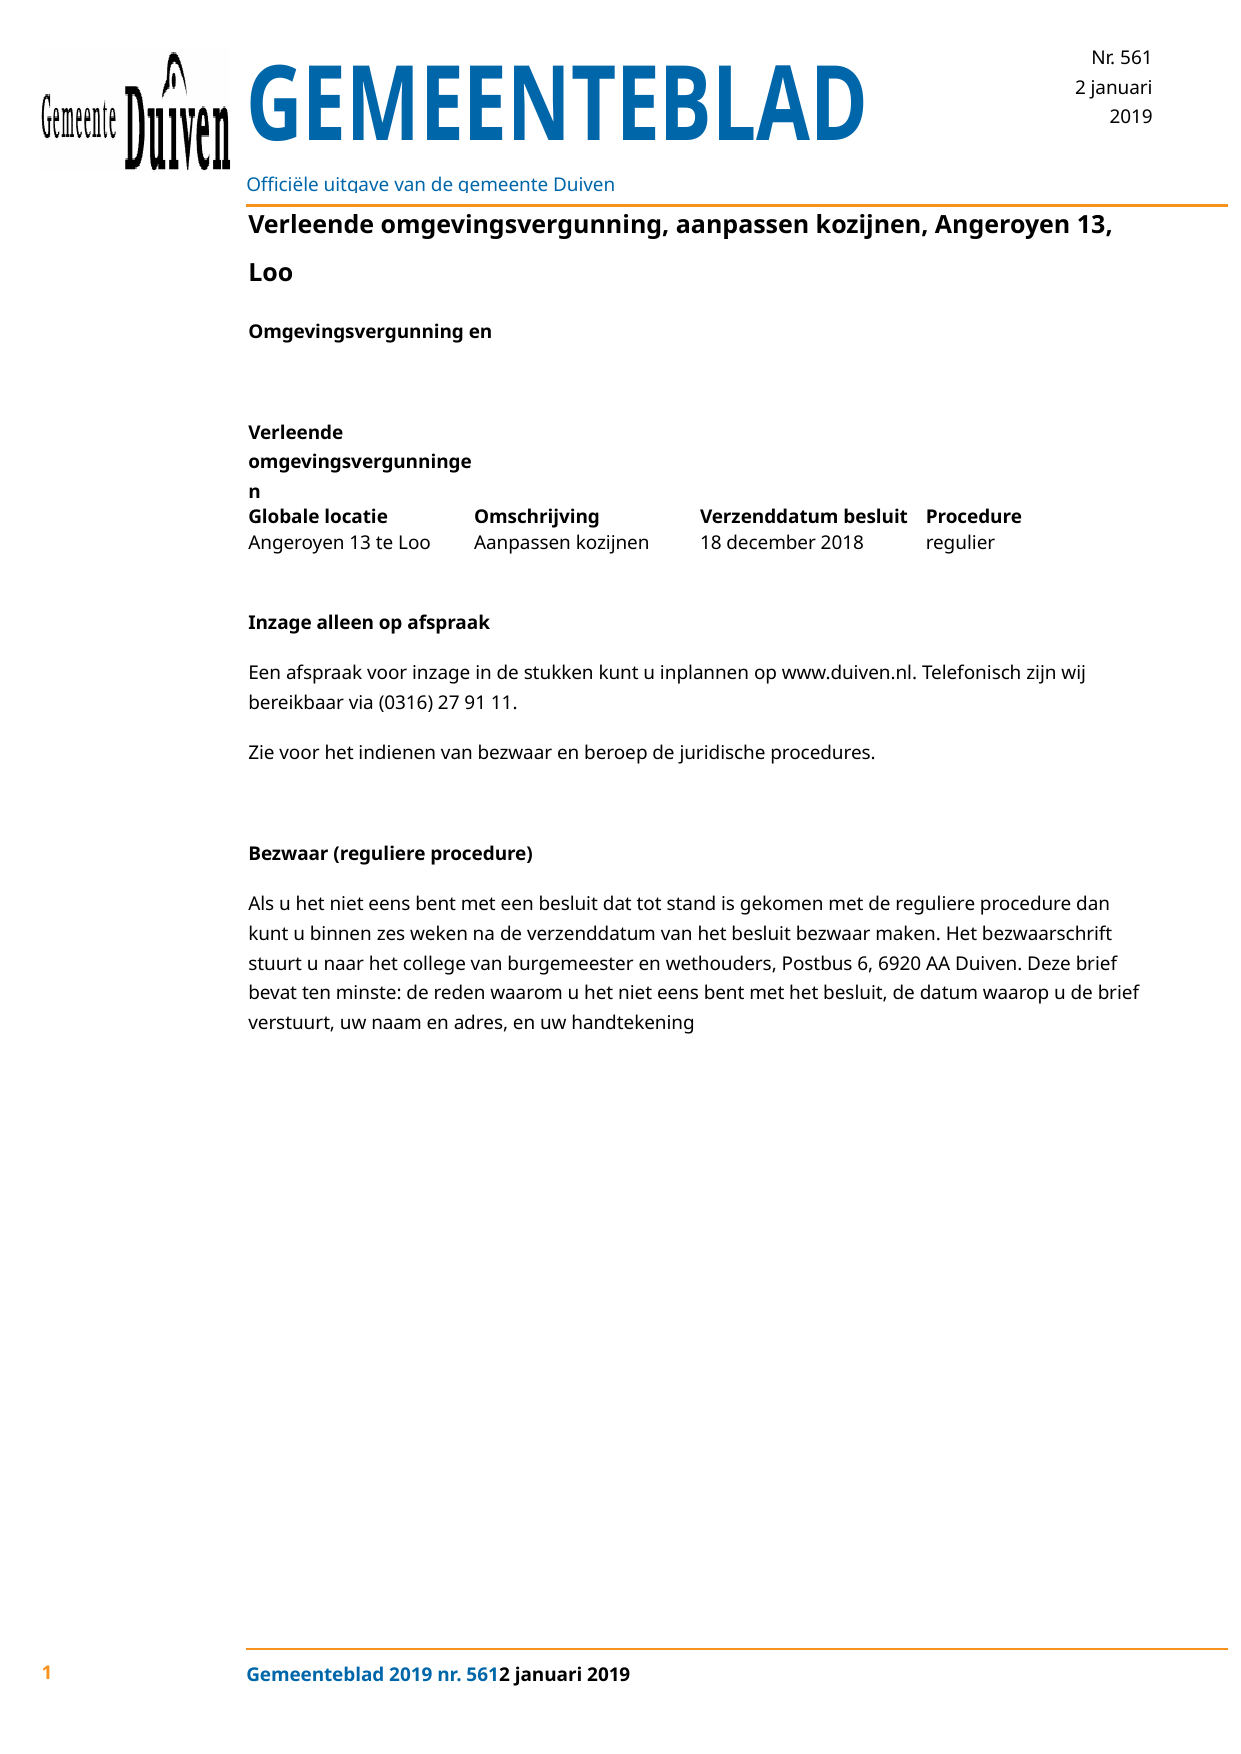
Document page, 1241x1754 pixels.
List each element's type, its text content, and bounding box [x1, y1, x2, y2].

text Bezwaar (reguliere procedure) [248, 840, 1152, 866]
table_cell Aanpassen kozijnen [474, 530, 700, 555]
picture [41, 47, 231, 172]
table_cell Verzenddatum besluit [700, 504, 926, 529]
table_cell Procedure [926, 504, 1152, 529]
text Zie voor het indienen van bezwaar en beroep de juridische procedures. [248, 739, 1152, 765]
table_cell 18 december 2018 [700, 530, 926, 555]
table_header Verleende omgevingsvergunningen [248, 419, 474, 504]
table_cell Angeroyen 13 te Loo [248, 530, 474, 555]
text Omgevingsvergunning en [248, 318, 1152, 344]
text Verleende omgevingsvergunning, aanpassen kozijnen, Angeroyen 13, Loo [248, 207, 1152, 288]
text Inzage alleen op afspraak [248, 609, 1152, 634]
table_cell Globale locatie [248, 504, 474, 529]
table_cell regulier [926, 530, 1152, 555]
text Een afspraak voor inzage in de stukken kunt u inplannen op www.duiven.nl. Telefonisch zijn wij bereikbaar via (0316) 27 91 11. [248, 659, 1152, 714]
text Als u het niet eens bent met een besluit dat tot stand is gekomen met de reguliere procedure dan kunt u binnen zes weken na de verzenddatum van het besluit bezwaar maken. Het bezwaarschrift stuurt u naar het college van burgemeester en wethouders, Postbus 6, 6920 AA Duiven. Deze brief bevat ten minste: de reden waarom u het niet eens bent met het besluit, de datum waarop u de brief verstuurt, uw naam en adres, en uw handtekening [248, 891, 1152, 1034]
table_cell Omschrijving [474, 504, 700, 529]
